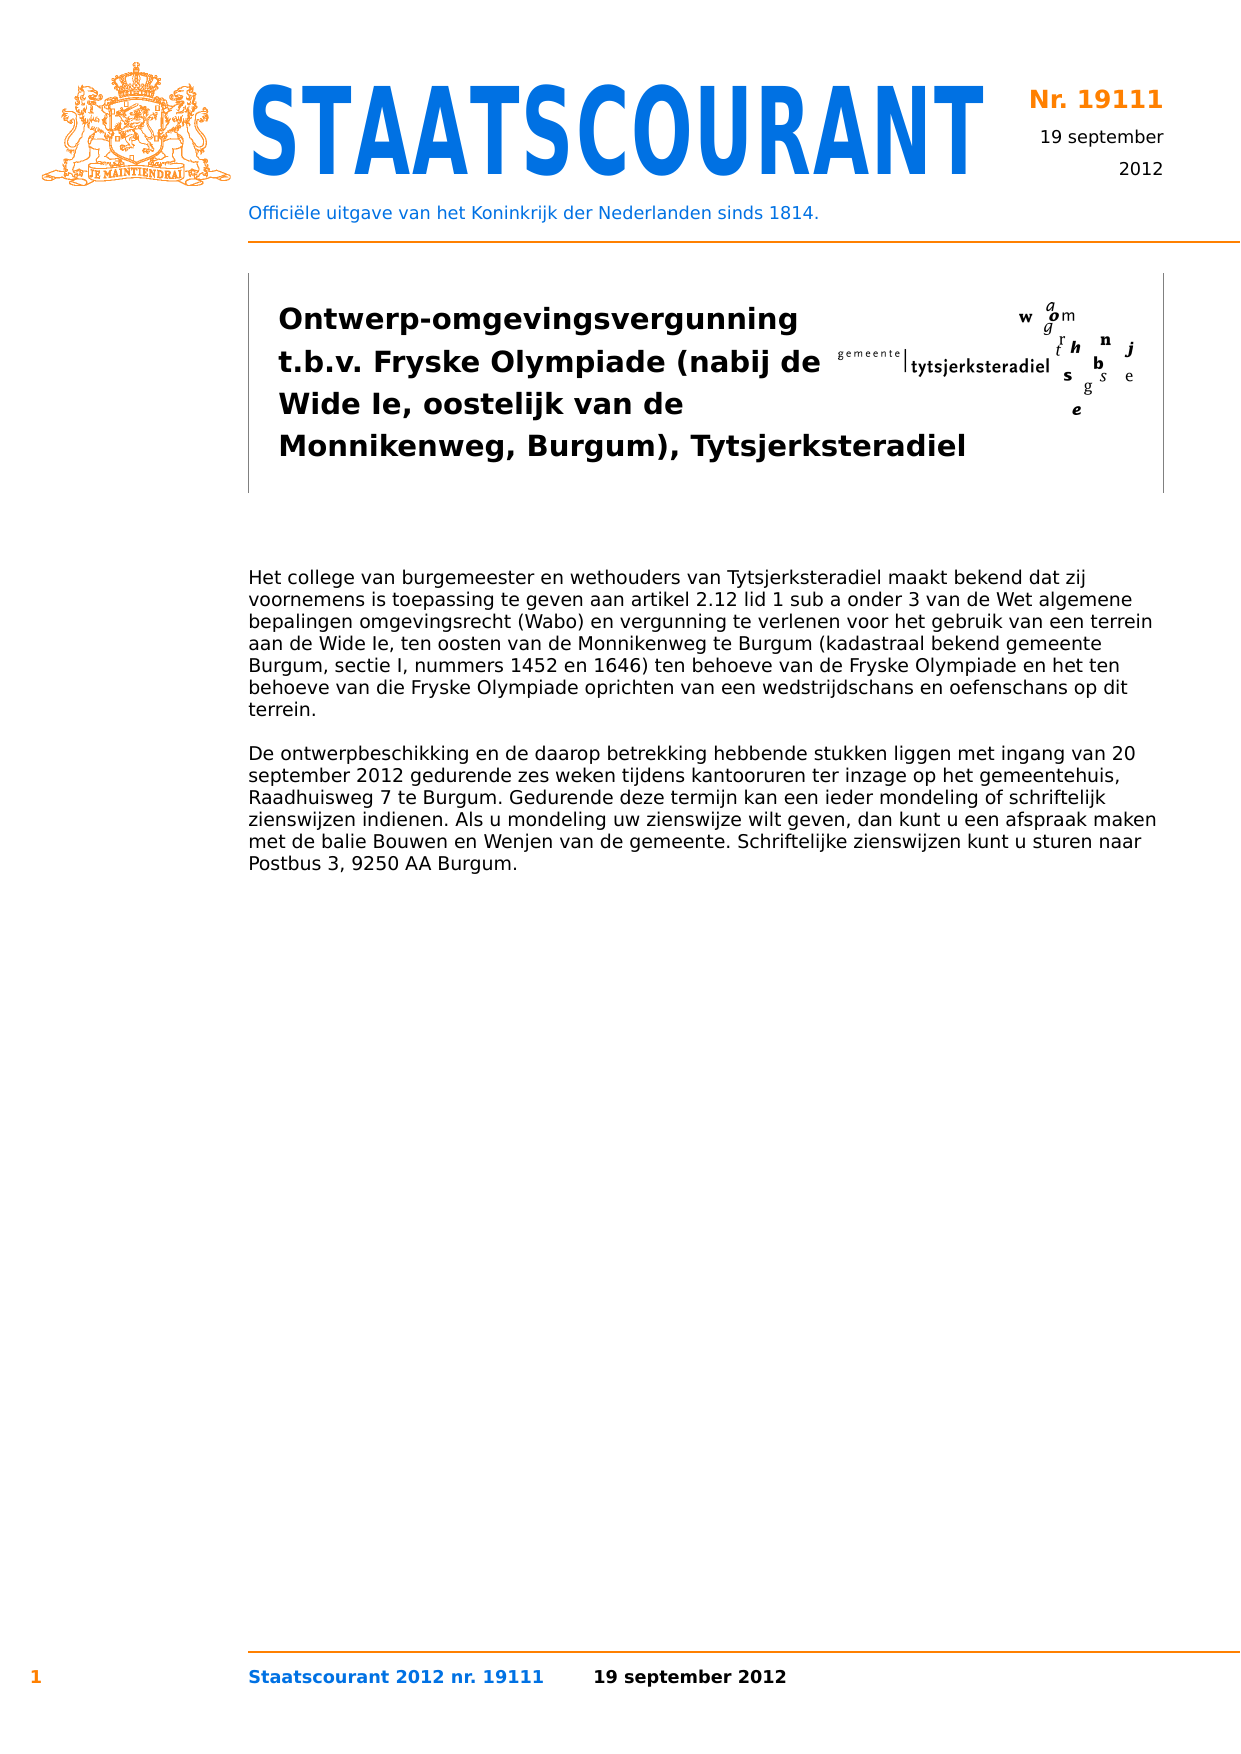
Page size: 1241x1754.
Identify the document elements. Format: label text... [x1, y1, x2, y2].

table_cell 2012 [998, 153, 1240, 203]
table_header Nr. 19111 [998, 62, 1240, 121]
picture [838, 302, 1134, 415]
subtitle Ontwerp-omgevingsvergunning t.b.v. Fryske Olympiade (nabij de Wide Ie, oostelijk van de Monnikenweg, Burgum), Tytsjerksteradiel [249, 273, 1163, 493]
table_header STAATSCOURANT [248, 62, 998, 203]
table_cell 19 september [998, 121, 1240, 153]
picture [41, 62, 231, 186]
table_header [25, 62, 248, 241]
text De ontwerpbeschikking en de daarop betrekking hebbende stukken liggen met ingang van 20 september 2012 gedurende zes weken tijdens kantooruren ter inzage op het gemeentehuis, Raadhuisweg 7 te Burgum. Gedurende deze termijn kan een ieder mondeling of schriftelijk zienswijzen indienen. Als u mondeling uw zienswijze wilt geven, dan kunt u een afspraak maken met de balie Bouwen en Wenjen van de gemeente. Schriftelijke zienswijzen kunt u sturen naar Postbus 3, 9250 AA Burgum. [248, 743, 1163, 875]
text Het college van burgemeester en wethouders van Tytsjerksteradiel maakt bekend dat zij voornemens is toepassing te geven aan artikel 2.12 lid 1 sub a onder 3 van de Wet algemene bepalingen omgevingsrecht (Wabo) en vergunning te verlenen voor het gebruik van een terrein aan de Wide Ie, ten oosten van de Monnikenweg te Burgum (kadastraal bekend gemeente Burgum, sectie I, nummers 1452 en 1646) ten behoeve van de Fryske Olympiade en het ten behoeve van die Fryske Olympiade oprichten van een wedstrijdschans en oefenschans op dit terrein. [248, 567, 1163, 721]
table_cell Officiële uitgave van het Koninkrijk der Nederlanden sinds 1814. [248, 203, 1240, 241]
